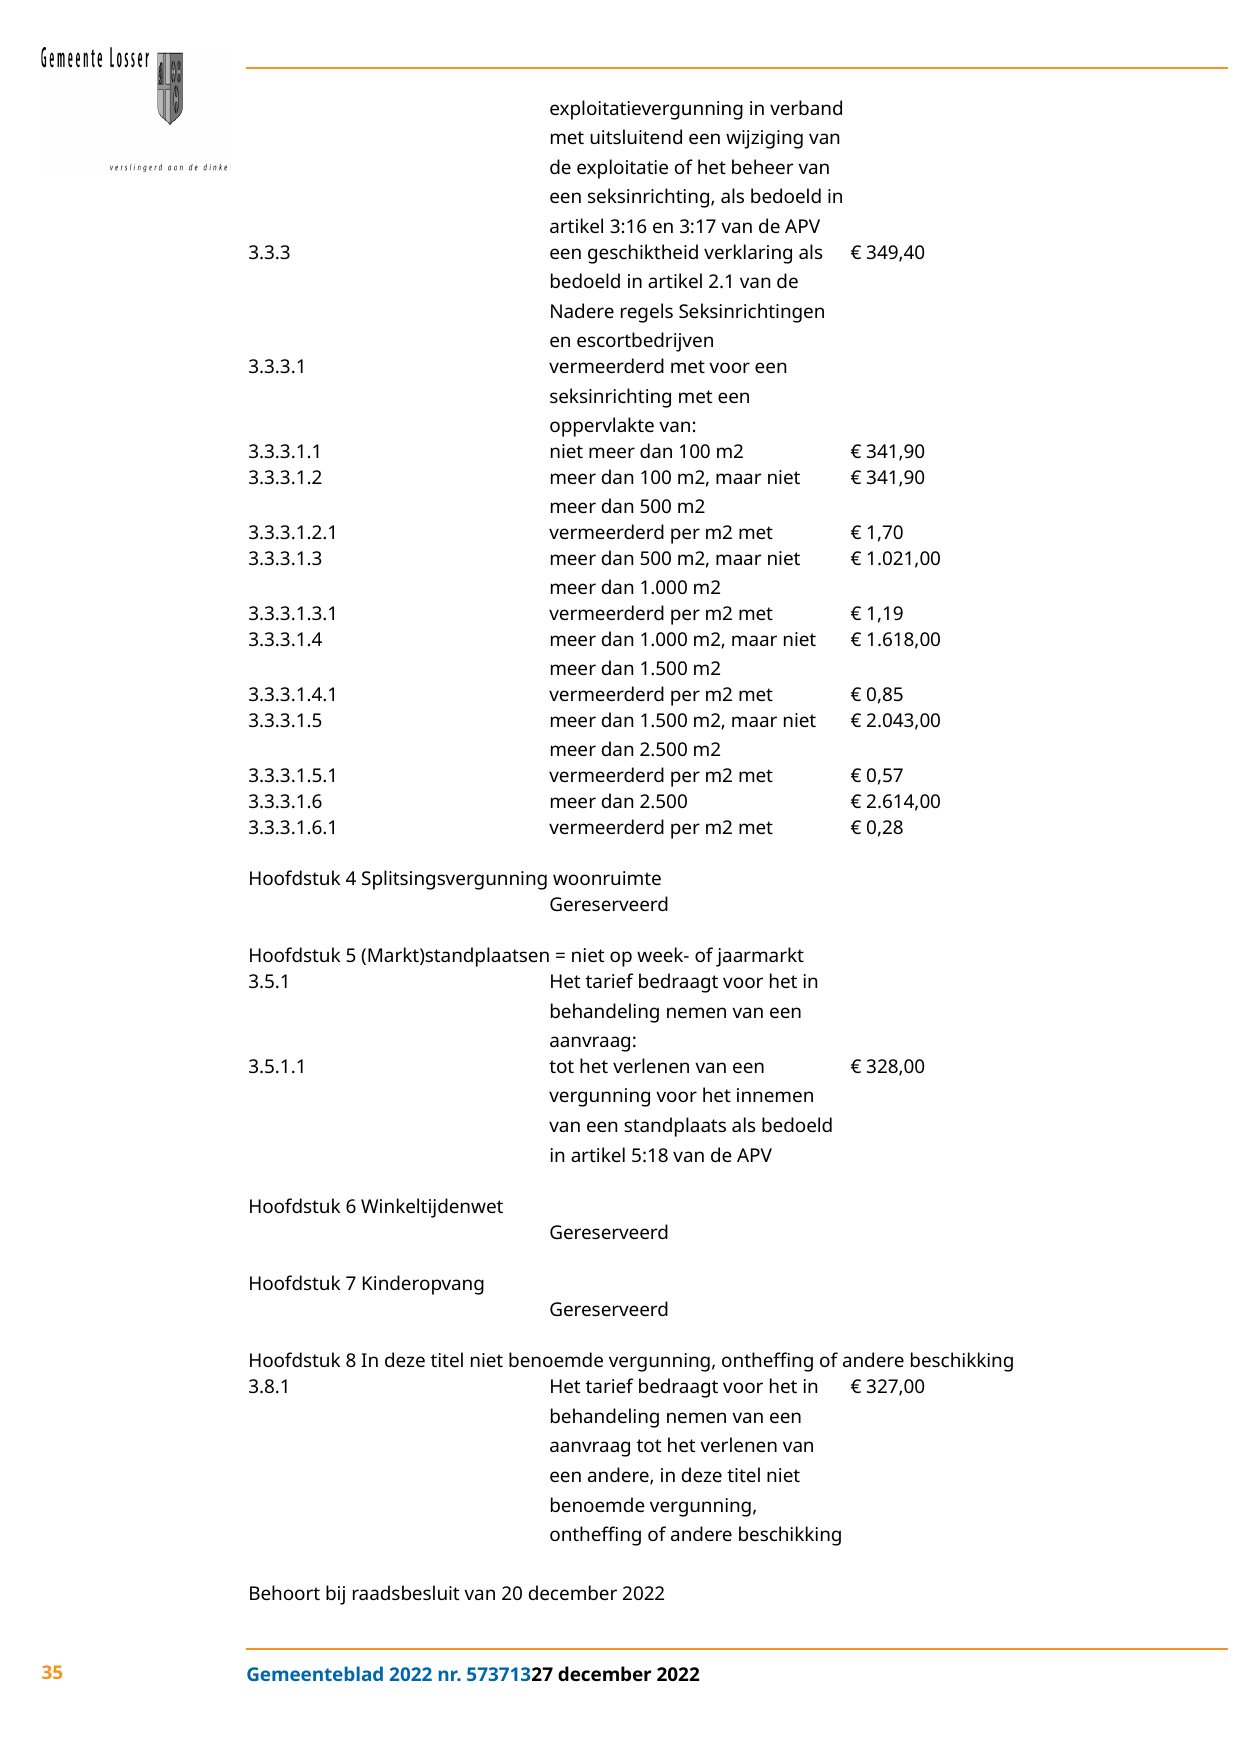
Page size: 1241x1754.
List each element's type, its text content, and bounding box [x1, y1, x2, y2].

table_cell [850, 1296, 1152, 1322]
table_cell [850, 840, 1152, 865]
table_cell € 327,00 [850, 1374, 1152, 1547]
table_cell [850, 1219, 1152, 1245]
table_cell € 1.618,00 [850, 626, 1152, 681]
table_cell 3.3.3.1.3.1 [248, 600, 549, 626]
table_cell Hoofdstuk 4 Splitsingsvergunning woonruimte [248, 865, 1152, 891]
table_cell Gereserveerd [549, 891, 850, 917]
table_cell Hoofdstuk 8 In deze titel niet benoemde vergunning, ontheffing of andere beschikking [248, 1348, 1152, 1373]
table_cell [248, 891, 549, 917]
table_cell 3.8.1 [248, 1374, 549, 1547]
table_cell 3.5.1 [248, 968, 549, 1053]
table_cell 3.3.3 [248, 239, 549, 353]
table_cell [850, 968, 1152, 1053]
table_cell [248, 840, 549, 865]
table_cell [248, 95, 549, 239]
table_cell [248, 917, 549, 942]
table_cell vermeerderd per m2 met [549, 763, 850, 788]
table_cell 3.3.3.1.6 [248, 788, 549, 814]
table_cell vermeerderd per m2 met [549, 681, 850, 707]
table_cell € 349,40 [850, 239, 1152, 353]
table_cell vermeerderd per m2 met [549, 600, 850, 626]
table_cell € 1,19 [850, 600, 1152, 626]
table_cell Gereserveerd [549, 1296, 850, 1322]
table_cell [549, 840, 850, 865]
table_cell meer dan 1.000 m2, maar niet meer dan 1.500 m2 [549, 626, 850, 681]
table_cell 3.3.3.1.1 [248, 438, 549, 464]
table_cell 3.3.3.1.4.1 [248, 681, 549, 707]
table_cell een geschiktheid verklaring als bedoeld in artikel 2.1 van de Nadere regels Seksinrichtingen en escortbedrijven [549, 239, 850, 353]
table_cell [850, 1168, 1152, 1193]
table_cell Het tarief bedraagt voor het in behandeling nemen van een aanvraag: [549, 968, 850, 1053]
table_cell 3.3.3.1.2 [248, 464, 549, 519]
table_cell € 341,90 [850, 464, 1152, 519]
table_cell Hoofdstuk 5 (Markt)standplaatsen = niet op week- of jaarmarkt [248, 943, 850, 968]
table_cell 3.5.1.1 [248, 1053, 549, 1168]
table_cell € 0,85 [850, 681, 1152, 707]
table_cell [850, 943, 1152, 968]
table_cell vermeerderd met voor een seksinrichting met een oppervlakte van: [549, 353, 850, 438]
table_cell meer dan 1.500 m2, maar niet meer dan 2.500 m2 [549, 707, 850, 762]
table_cell exploitatievergunning in verband met uitsluitend een wijziging van de exploitatie of het beheer van een seksinrichting, als bedoeld in artikel 3:16 en 3:17 van de APV [549, 95, 850, 239]
table_cell [248, 1296, 549, 1322]
table_cell meer dan 2.500 [549, 788, 850, 814]
table_cell € 1,70 [850, 519, 1152, 545]
table_cell € 1.021,00 [850, 545, 1152, 600]
table_cell niet meer dan 100 m2 [549, 438, 850, 464]
table_cell € 0,57 [850, 763, 1152, 788]
table_cell [549, 1245, 850, 1271]
table_cell [850, 95, 1152, 239]
table_cell [248, 1245, 549, 1271]
table_cell vermeerderd per m2 met [549, 519, 850, 545]
table_cell € 0,28 [850, 814, 1152, 839]
table_cell 3.3.3.1.6.1 [248, 814, 549, 839]
table_cell 3.3.3.1.3 [248, 545, 549, 600]
text Behoort bij raadsbesluit van 20 december 2022 [248, 1580, 1152, 1606]
table_cell 3.3.3.1 [248, 353, 549, 438]
table_cell Hoofdstuk 6 Winkeltijdenwet [248, 1193, 1152, 1219]
table_cell [549, 1168, 850, 1193]
table_cell [850, 1245, 1152, 1271]
table_cell [850, 891, 1152, 917]
table_cell Gereserveerd [549, 1219, 850, 1245]
picture [41, 47, 231, 172]
table_cell € 341,90 [850, 438, 1152, 464]
table_cell 3.3.3.1.4 [248, 626, 549, 681]
table_cell Hoofdstuk 7 Kinderopvang [248, 1271, 1152, 1296]
table_cell € 2.614,00 [850, 788, 1152, 814]
table_cell meer dan 500 m2, maar niet meer dan 1.000 m2 [549, 545, 850, 600]
table_cell € 328,00 [850, 1053, 1152, 1168]
table_cell [248, 1219, 549, 1245]
table_cell [549, 1322, 850, 1348]
table_cell 3.3.3.1.5.1 [248, 763, 549, 788]
table_cell meer dan 100 m2, maar niet meer dan 500 m2 [549, 464, 850, 519]
table_cell vermeerderd per m2 met [549, 814, 850, 839]
table_cell [850, 353, 1152, 438]
table_cell [248, 1168, 549, 1193]
table_cell 3.3.3.1.2.1 [248, 519, 549, 545]
table_cell tot het verlenen van een vergunning voor het innemen van een standplaats als bedoeld in artikel 5:18 van de APV [549, 1053, 850, 1168]
table_cell 3.3.3.1.5 [248, 707, 549, 762]
table_cell [850, 1322, 1152, 1348]
table_cell Het tarief bedraagt voor het in behandeling nemen van een aanvraag tot het verlenen van een andere, in deze titel niet benoemde vergunning, ontheffing of andere beschikking [549, 1374, 850, 1547]
table_cell [248, 1322, 549, 1348]
table_cell € 2.043,00 [850, 707, 1152, 762]
table_cell [850, 917, 1152, 942]
table_cell [549, 917, 850, 942]
